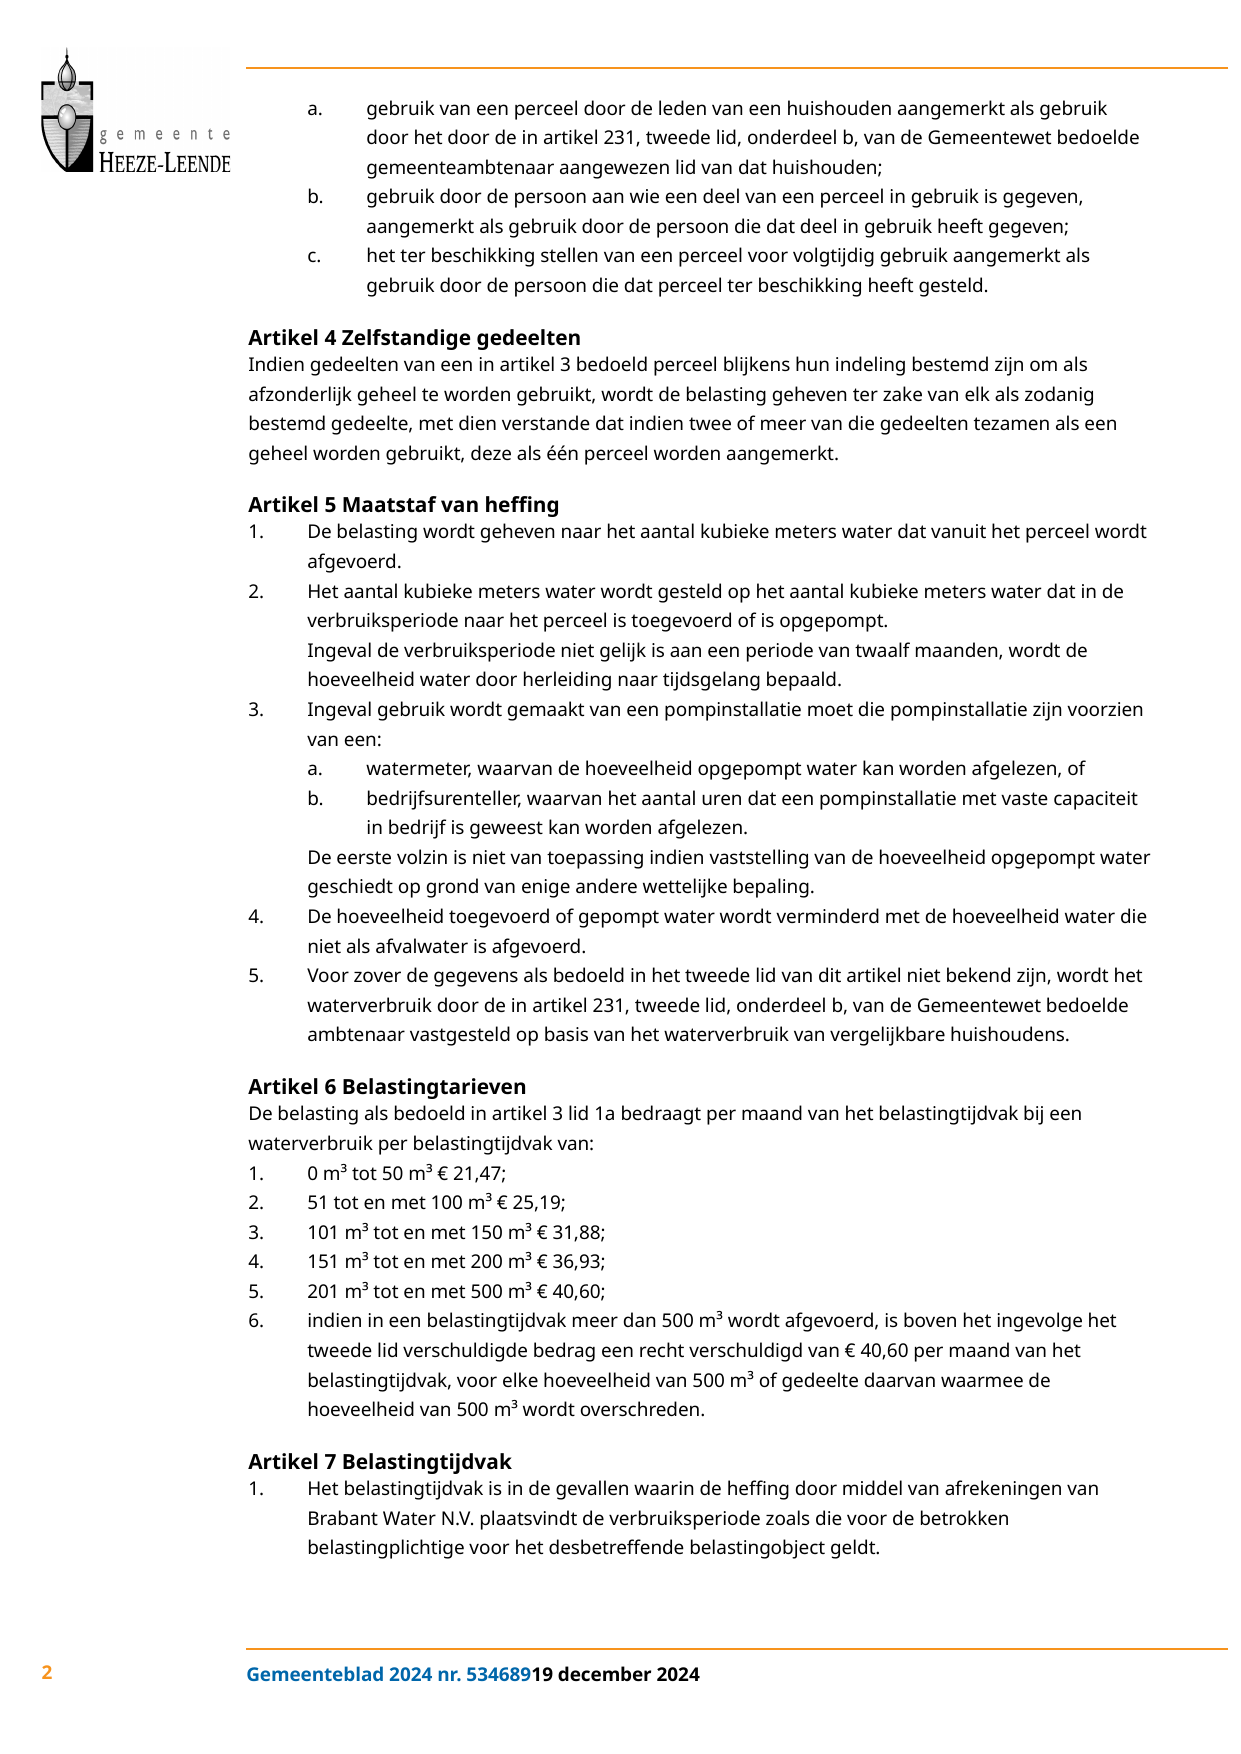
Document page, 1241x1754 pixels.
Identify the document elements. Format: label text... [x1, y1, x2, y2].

text Artikel 5 Maatstaf van heffing [248, 490, 1152, 519]
text Indien gedeelten van een in artikel 3 bedoeld perceel blijkens hun indeling bestemd zijn om als afzonderlijk geheel te worden gebruikt, wordt de belasting geheven ter zake van elk als zodanig bestemd gedeelte, met dien verstande dat indien twee of meer van die gedeelten tezamen als een geheel worden gebruikt, deze als één perceel worden aangemerkt. [248, 351, 1152, 466]
list indien in een belastingtijdvak meer dan 500 m³ wordt afgevoerd, is boven het ingevolge het tweede lid verschuldigde bedrag een recht verschuldigd van € 40,60 per maand van het belastingtijdvak, voor elke hoeveelheid van 500 m³ of gedeelte daarvan waarmee de hoeveelheid van 500 m³ wordt overschreden. [248, 1308, 1152, 1422]
text Artikel 4 Zelfstandige gedeelten [248, 323, 1152, 351]
list Ingeval de verbruiksperiode niet gelijk is aan een periode van twaalf maanden, wordt de hoeveelheid water door herleiding naar tijdsgelang bepaald. [248, 637, 1152, 692]
list 51 tot en met 100 m³ € 25,19; [248, 1189, 1152, 1215]
list Het belastingtijdvak is in de gevallen waarin de heffing door middel van afrekeningen van Brabant Water N.V. plaatsvindt de verbruiksperiode zoals die voor de betrokken belastingplichtige voor het desbetreffende belastingobject geldt. [248, 1475, 1152, 1560]
list bedrijfsurenteller, waarvan het aantal uren dat een pompinstallatie met vaste capaciteit in bedrijf is geweest kan worden afgelezen. [307, 785, 1152, 840]
list 101 m³ tot en met 150 m³ € 31,88; [248, 1219, 1152, 1244]
list Voor zover de gegevens als bedoeld in het tweede lid van dit artikel niet bekend zijn, wordt het waterverbruik door de in artikel 231, tweede lid, onderdeel b, van de Gemeentewet bedoelde ambtenaar vastgesteld op basis van het waterverbruik van vergelijkbare huishoudens. [248, 962, 1152, 1047]
list 0 m³ tot 50 m³ € 21,47; [248, 1160, 1152, 1185]
list 201 m³ tot en met 500 m³ € 40,60; [248, 1278, 1152, 1304]
text Artikel 7 Belastingtijdvak [248, 1447, 1152, 1475]
picture [41, 47, 231, 172]
text De belasting als bedoeld in artikel 3 lid 1a bedraagt per maand van het belastingtijdvak bij een waterverbruik per belastingtijdvak van: [248, 1101, 1152, 1156]
list Ingeval gebruik wordt gemaakt van een pompinstallatie moet die pompinstallatie zijn voorzien van een: [248, 696, 1152, 752]
list 151 m³ tot en met 200 m³ € 36,93; [248, 1248, 1152, 1274]
list De hoeveelheid toegevoerd of gepompt water wordt verminderd met de hoeveelheid water die niet als afvalwater is afgevoerd. [248, 903, 1152, 959]
list watermeter, waarvan de hoeveelheid opgepompt water kan worden afgelezen, of [307, 755, 1152, 781]
list het ter beschikking stellen van een perceel voor volgtijdig gebruik aangemerkt als gebruik door de persoon die dat perceel ter beschikking heeft gesteld. [307, 243, 1152, 298]
list gebruik door de persoon aan wie een deel van een perceel in gebruik is gegeven, aangemerkt als gebruik door de persoon die dat deel in gebruik heeft gegeven; [307, 183, 1152, 239]
list gebruik van een perceel door de leden van een huishouden aangemerkt als gebruik door het door de in artikel 231, tweede lid, onderdeel b, van de Gemeentewet bedoelde gemeenteambtenaar aangewezen lid van dat huishouden; [307, 95, 1152, 180]
list De eerste volzin is niet van toepassing indien vaststelling van de hoeveelheid opgepompt water geschiedt op grond van enige andere wettelijke bepaling. [248, 844, 1152, 899]
list De belasting wordt geheven naar het aantal kubieke meters water dat vanuit het perceel wordt afgevoerd. [248, 519, 1152, 574]
list Het aantal kubieke meters water wordt gesteld op het aantal kubieke meters water dat in de verbruiksperiode naar het perceel is toegevoerd of is opgepompt. [248, 578, 1152, 633]
text Artikel 6 Belastingtarieven [248, 1072, 1152, 1101]
